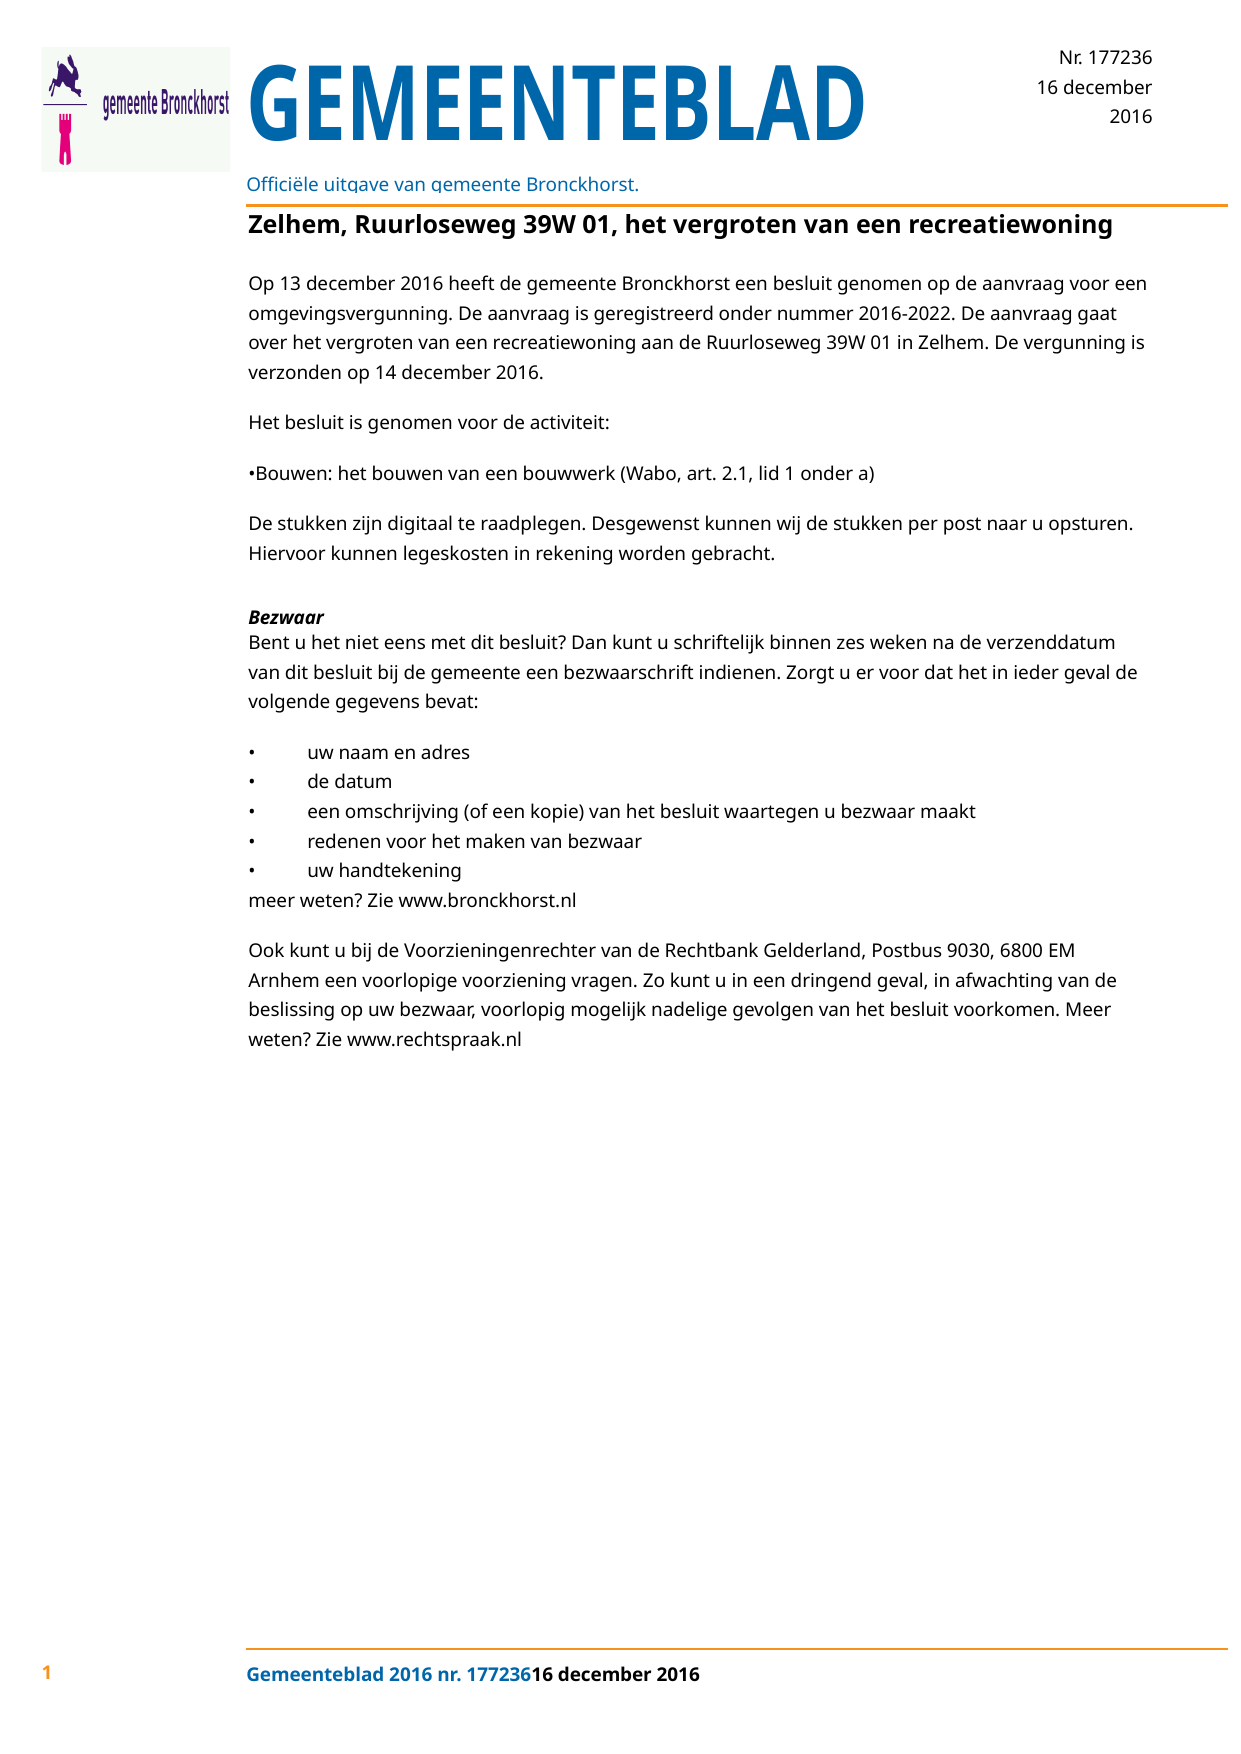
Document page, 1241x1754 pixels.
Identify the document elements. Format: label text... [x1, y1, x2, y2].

picture [41, 47, 231, 172]
text Bezwaar [248, 604, 1152, 629]
list uw handtekening [248, 857, 1152, 883]
list de datum [248, 769, 1152, 794]
text De stukken zijn digitaal te raadplegen. Desgewenst kunnen wij de stukken per post naar u opsturen. Hiervoor kunnen legeskosten in rekening worden gebracht. [248, 510, 1152, 566]
text Zelhem, Ruurloseweg 39W 01, het vergroten van een recreatiewoning [248, 207, 1152, 241]
text Op 13 december 2016 heeft de gemeente Bronckhorst een besluit genomen op de aanvraag voor een omgevingsvergunning. De aanvraag is geregistreerd onder nummer 2016-2022. De aanvraag gaat over het vergroten van een recreatiewoning aan de Ruurloseweg 39W 01 in Zelhem. De vergunning is verzonden op 14 december 2016. [248, 270, 1152, 385]
text Bent u het niet eens met dit besluit? Dan kunt u schriftelijk binnen zes weken na de verzenddatum van dit besluit bij de gemeente een bezwaarschrift indienen. Zorgt u er voor dat het in ieder geval de volgende gegevens bevat: [248, 629, 1152, 714]
list een omschrijving (of een kopie) van het besluit waartegen u bezwaar maakt [248, 798, 1152, 824]
text Het besluit is genomen voor de activiteit: [248, 409, 1152, 435]
list redenen voor het maken van bezwaar [248, 828, 1152, 854]
text meer weten? Zie www.bronckhorst.nl [248, 887, 1152, 913]
text •Bouwen: het bouwen van een bouwwerk (Wabo, art. 2.1, lid 1 onder a) [248, 460, 1152, 486]
text Ook kunt u bij de Voorzieningenrechter van de Rechtbank Gelderland, Postbus 9030, 6800 EM Arnhem een voorlopige voorziening vragen. Zo kunt u in een dringend geval, in afwachting van de beslissing op uw bezwaar, voorlopig mogelijk nadelige gevolgen van het besluit voorkomen. Meer weten? Zie www.rechtspraak.nl [248, 937, 1152, 1052]
list uw naam en adres [248, 739, 1152, 765]
